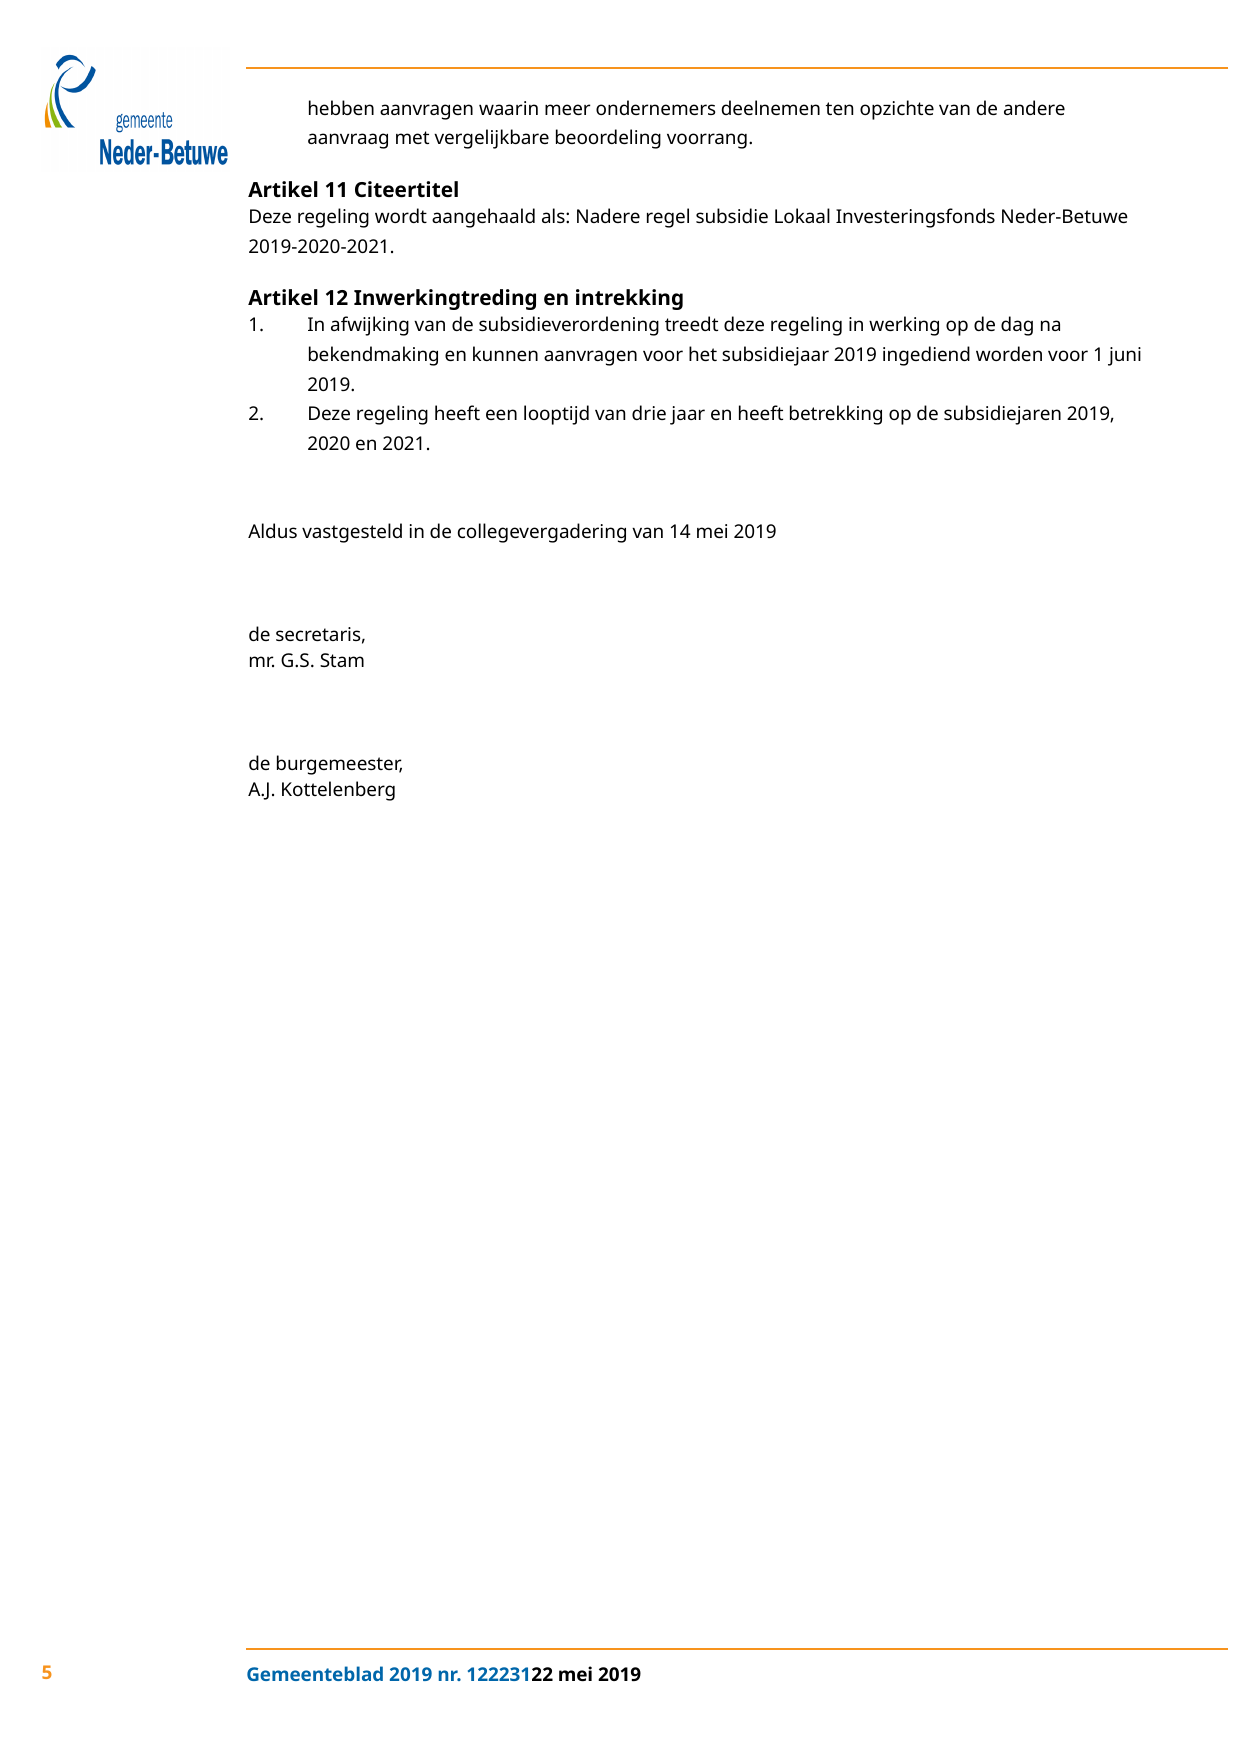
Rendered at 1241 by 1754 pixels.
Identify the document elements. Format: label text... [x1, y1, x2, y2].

text mr. G.S. Stam [248, 647, 1152, 673]
text Artikel 11 Citeertitel [248, 175, 1152, 203]
text de secretaris, [248, 622, 1152, 647]
text Deze regeling wordt aangehaald als: Nadere regel subsidie Lokaal Investeringsfonds Neder-Betuwe 2019-2020-2021. [248, 203, 1152, 258]
list hebben aanvragen waarin meer ondernemers deelnemen ten opzichte van de andere aanvraag met vergelijkbare beoordeling voorrang. [248, 95, 1152, 150]
text Aldus vastgesteld in de collegevergadering van 14 mei 2019 [248, 519, 1152, 544]
text A.J. Kottelenberg [248, 776, 1152, 802]
text Artikel 12 Inwerkingtreding en intrekking [248, 283, 1152, 312]
text de burgemeester, [248, 750, 1152, 776]
picture [41, 47, 231, 172]
list Deze regeling heeft een looptijd van drie jaar en heeft betrekking op de subsidiejaren 2019, 2020 en 2021. [248, 400, 1152, 456]
list In afwijking van de subsidieverordening treedt deze regeling in werking op de dag na bekendmaking en kunnen aanvragen voor het subsidiejaar 2019 ingediend worden voor 1 juni 2019. [248, 312, 1152, 397]
